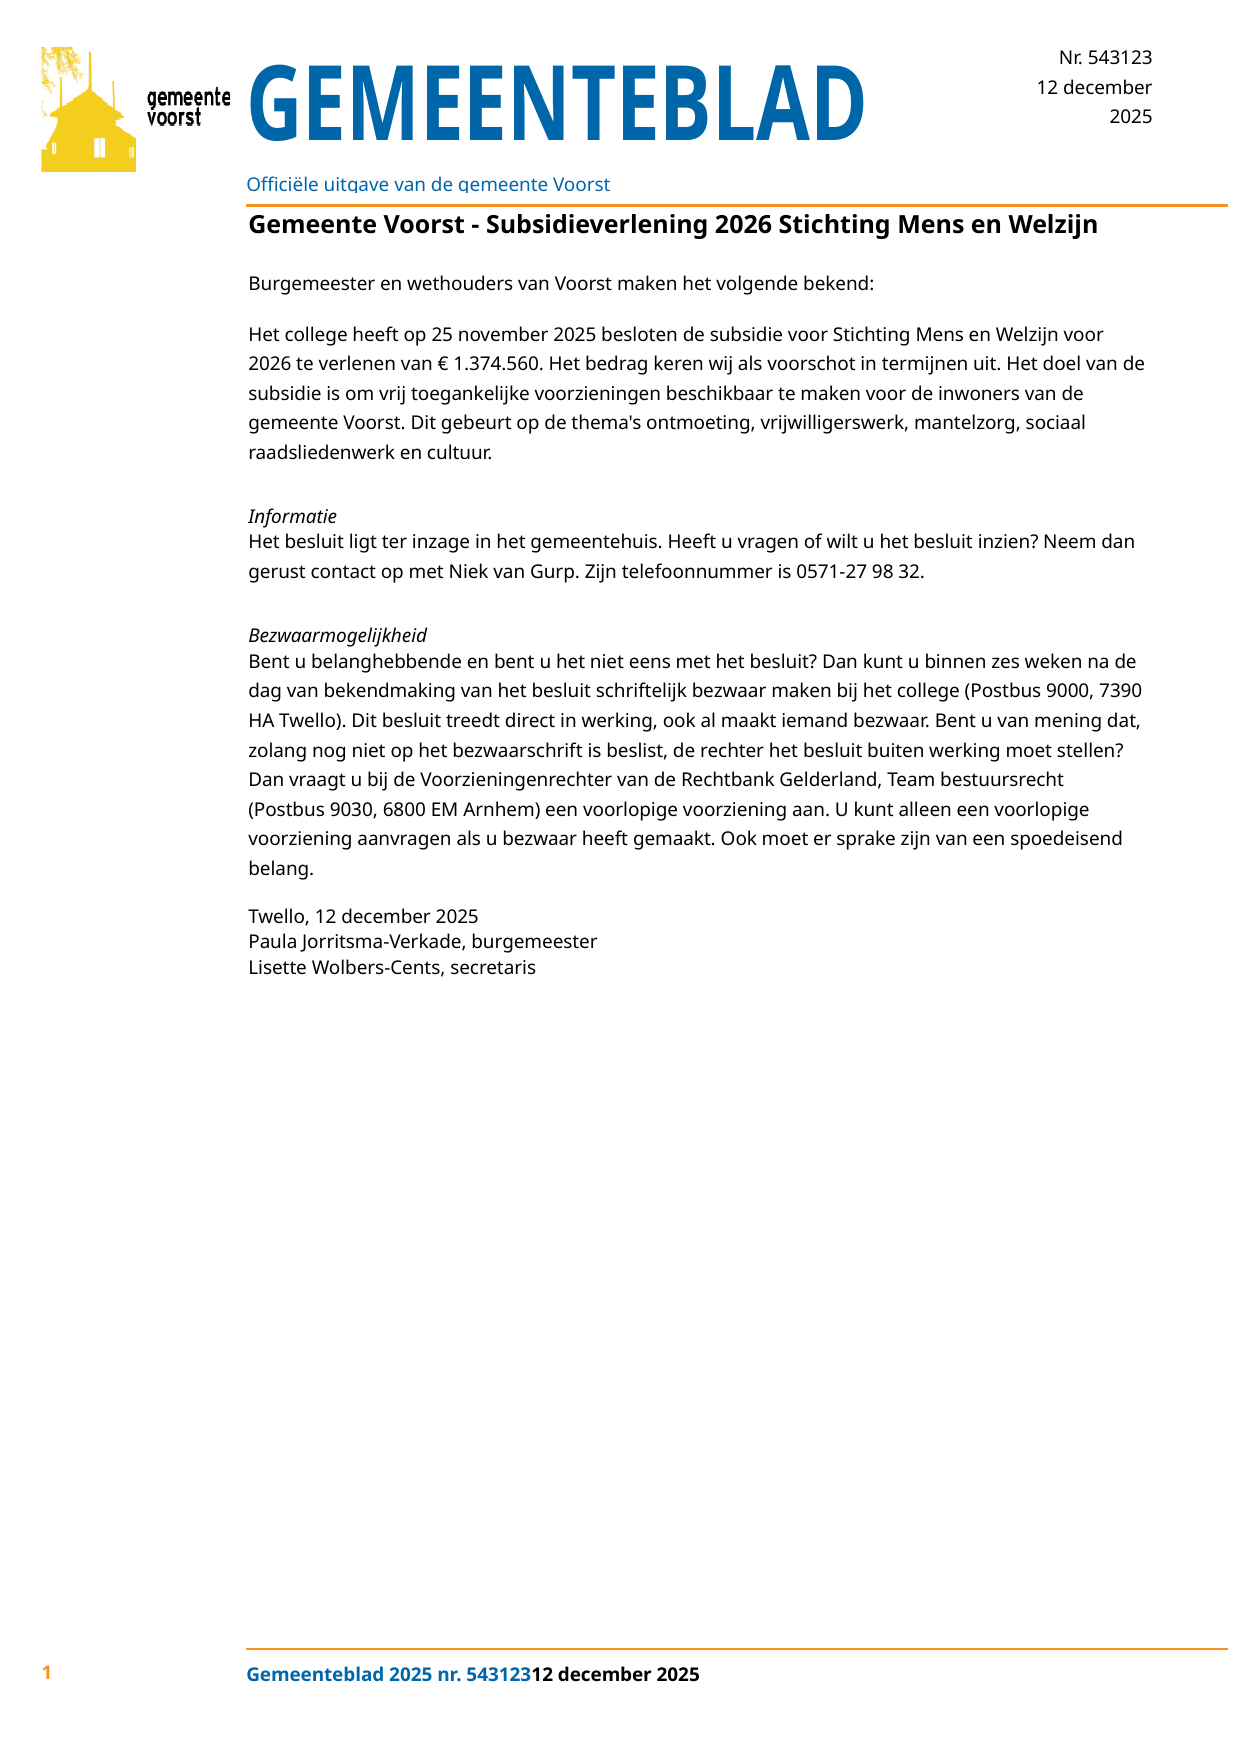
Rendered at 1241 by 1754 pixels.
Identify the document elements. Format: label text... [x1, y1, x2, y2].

text Het besluit ligt ter inzage in het gemeentehuis. Heeft u vragen of wilt u het besluit inzien? Neem dan gerust contact op met Niek van Gurp. Zijn telefoonnummer is 0571-27 98 32. [248, 529, 1152, 584]
text Bezwaarmogelijkheid [248, 622, 1152, 648]
text Paula Jorritsma-Verkade, burgemeester [248, 929, 1152, 954]
text Gemeente Voorst - Subsidieverlening 2026 Stichting Mens en Welzijn [248, 207, 1152, 241]
text Lisette Wolbers-Cents, secretaris [248, 954, 1152, 980]
text Burgemeester en wethouders van Voorst maken het volgende bekend: [248, 270, 1152, 296]
text Bent u belanghebbende en bent u het niet eens met het besluit? Dan kunt u binnen zes weken na de dag van bekendmaking van het besluit schriftelijk bezwaar maken bij het college (Postbus 9000, 7390 HA Twello). Dit besluit treedt direct in werking, ook al maakt iemand bezwaar. Bent u van mening dat, zolang nog niet op het bezwaarschrift is beslist, de rechter het besluit buiten werking moet stellen? Dan vraagt u bij de Voorzieningenrechter van de Rechtbank Gelderland, Team bestuursrecht (Postbus 9030, 6800 EM Arnhem) een voorlopige voorziening aan. U kunt alleen een voorlopige voorziening aanvragen als u bezwaar heeft gemaakt. Ook moet er sprake zijn van een spoedeisend belang. [248, 648, 1152, 881]
text Het college heeft op 25 november 2025 besloten de subsidie voor Stichting Mens en Welzijn voor 2026 te verlenen van € 1.374.560. Het bedrag keren wij als voorschot in termijnen uit. Het doel van de subsidie is om vrij toegankelijke voorzieningen beschikbaar te maken voor de inwoners van de gemeente Voorst. Dit gebeurt op de thema's ontmoeting, vrijwilligerswerk, mantelzorg, sociaal raadsliedenwerk en cultuur. [248, 321, 1152, 465]
picture [41, 47, 231, 172]
text Twello, 12 december 2025 [248, 903, 1152, 929]
text Informatie [248, 503, 1152, 529]
